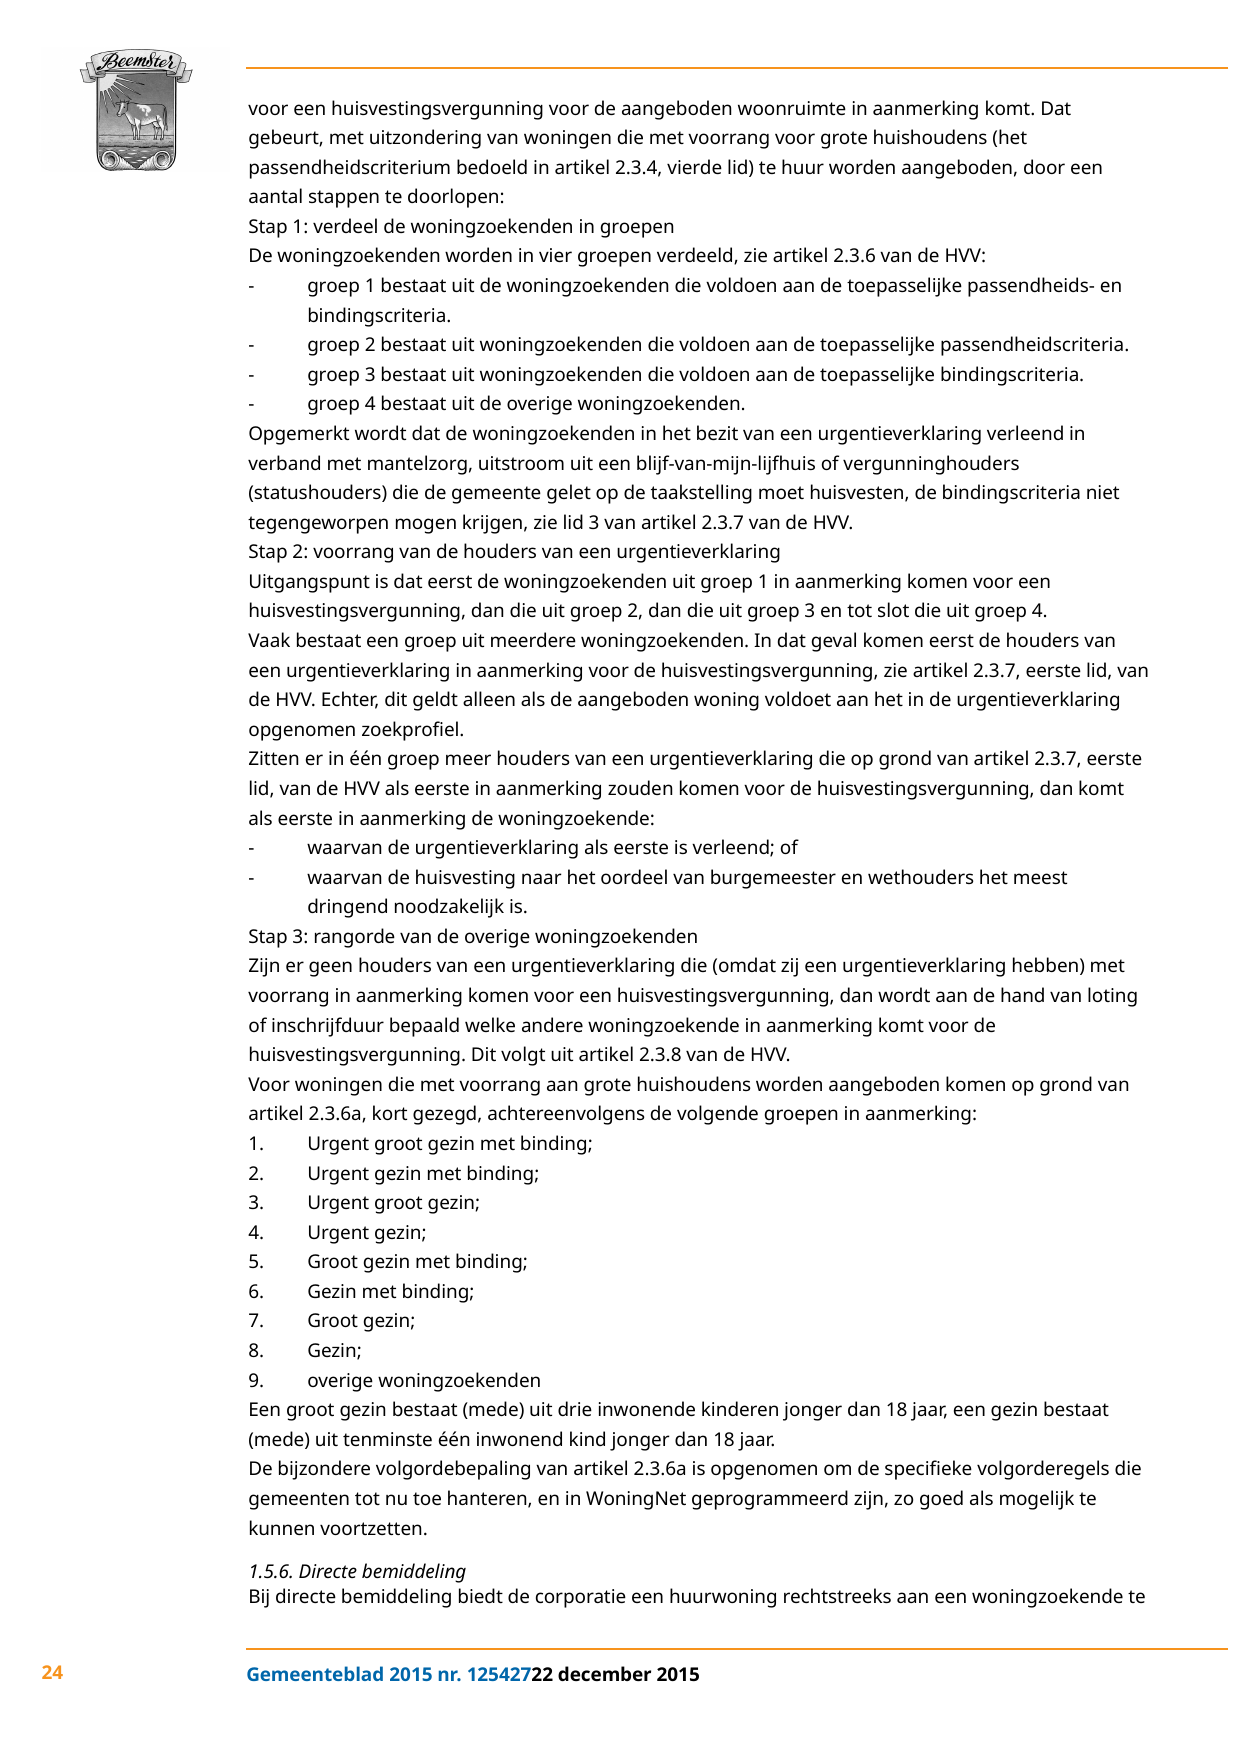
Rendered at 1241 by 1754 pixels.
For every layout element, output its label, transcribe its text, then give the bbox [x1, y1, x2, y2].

text Een groot gezin bestaat (mede) uit drie inwonende kinderen jonger dan 18 jaar, een gezin bestaat (mede) uit tenminste één inwonend kind jonger dan 18 jaar. [248, 1396, 1152, 1452]
list Urgent gezin; [248, 1219, 1152, 1245]
text Bij directe bemiddeling biedt de corporatie een huurwoning rechtstreeks aan een woningzoekende te [248, 1584, 1152, 1609]
text Stap 2: voorrang van de houders van een urgentieverklaring [248, 538, 1152, 564]
list Gezin; [248, 1337, 1152, 1363]
list Groot gezin met binding; [248, 1248, 1152, 1274]
text De bijzondere volgordebepaling van artikel 2.3.6a is opgenomen om de specifieke volgorderegels die gemeenten tot nu toe hanteren, en in WoningNet geprogrammeerd zijn, zo goed als mogelijk te kunnen voortzetten. [248, 1456, 1152, 1541]
list groep 1 bestaat uit de woningzoekenden die voldoen aan de toepasselijke passendheids- en bindingscriteria. [248, 272, 1152, 328]
text Vaak bestaat een groep uit meerdere woningzoekenden. In dat geval komen eerst de houders van een urgentieverklaring in aanmerking voor de huisvestingsvergunning, zie artikel 2.3.7, eerste lid, van de HVV. Echter, dit geldt alleen als de aangeboden woning voldoet aan het in de urgentieverklaring opgenomen zoekprofiel. [248, 627, 1152, 742]
text Stap 3: rangorde van de overige woningzoekenden [248, 923, 1152, 949]
text Opgemerkt wordt dat de woningzoekenden in het bezit van een urgentieverklaring verleend in verband met mantelzorg, uitstroom uit een blijf-van-mijn-lijfhuis of vergunninghouders (statushouders) die de gemeente gelet op de taakstelling moet huisvesten, de bindingscriteria niet tegengeworpen mogen krijgen, zie lid 3 van artikel 2.3.7 van de HVV. [248, 420, 1152, 535]
text voor een huisvestingsvergunning voor de aangeboden woonruimte in aanmerking komt. Dat gebeurt, met uitzondering van woningen die met voorrang voor grote huishoudens (het passendheidscriterium bedoeld in artikel 2.3.4, vierde lid) te huur worden aangeboden, door een aantal stappen te doorlopen: [248, 95, 1152, 209]
picture [41, 47, 231, 172]
text Zijn er geen houders van een urgentieverklaring die (omdat zij een urgentieverklaring hebben) met voorrang in aanmerking komen voor een huisvestingsvergunning, dan wordt aan de hand van loting of inschrijfduur bepaald welke andere woningzoekende in aanmerking komt voor de huisvestingsvergunning. Dit volgt uit artikel 2.3.8 van de HVV. [248, 953, 1152, 1067]
list overige woningzoekenden [248, 1367, 1152, 1393]
list waarvan de urgentieverklaring als eerste is verleend; of [248, 834, 1152, 860]
text De woningzoekenden worden in vier groepen verdeeld, zie artikel 2.3.6 van de HVV: [248, 243, 1152, 268]
list Groot gezin; [248, 1308, 1152, 1333]
list Urgent groot gezin; [248, 1189, 1152, 1215]
list groep 2 bestaat uit woningzoekenden die voldoen aan de toepasselijke passendheidscriteria. [248, 331, 1152, 357]
text Stap 1: verdeel de woningzoekenden in groepen [248, 213, 1152, 239]
text 1.5.6. Directe bemiddeling [248, 1558, 1152, 1584]
text Zitten er in één groep meer houders van een urgentieverklaring die op grond van artikel 2.3.7, eerste lid, van de HVV als eerste in aanmerking zouden komen voor de huisvestingsvergunning, dan komt als eerste in aanmerking de woningzoekende: [248, 746, 1152, 831]
text Voor woningen die met voorrang aan grote huishoudens worden aangeboden komen op grond van artikel 2.3.6a, kort gezegd, achtereenvolgens de volgende groepen in aanmerking: [248, 1071, 1152, 1126]
list Urgent groot gezin met binding; [248, 1130, 1152, 1156]
list groep 3 bestaat uit woningzoekenden die voldoen aan de toepasselijke bindingscriteria. [248, 361, 1152, 387]
list Urgent gezin met binding; [248, 1160, 1152, 1186]
list Gezin met binding; [248, 1278, 1152, 1304]
list waarvan de huisvesting naar het oordeel van burgemeester en wethouders het meest dringend noodzakelijk is. [248, 864, 1152, 919]
text Uitgangspunt is dat eerst de woningzoekenden uit groep 1 in aanmerking komen voor een huisvestingsvergunning, dan die uit groep 2, dan die uit groep 3 en tot slot die uit groep 4. [248, 568, 1152, 623]
list groep 4 bestaat uit de overige woningzoekenden. [248, 391, 1152, 416]
